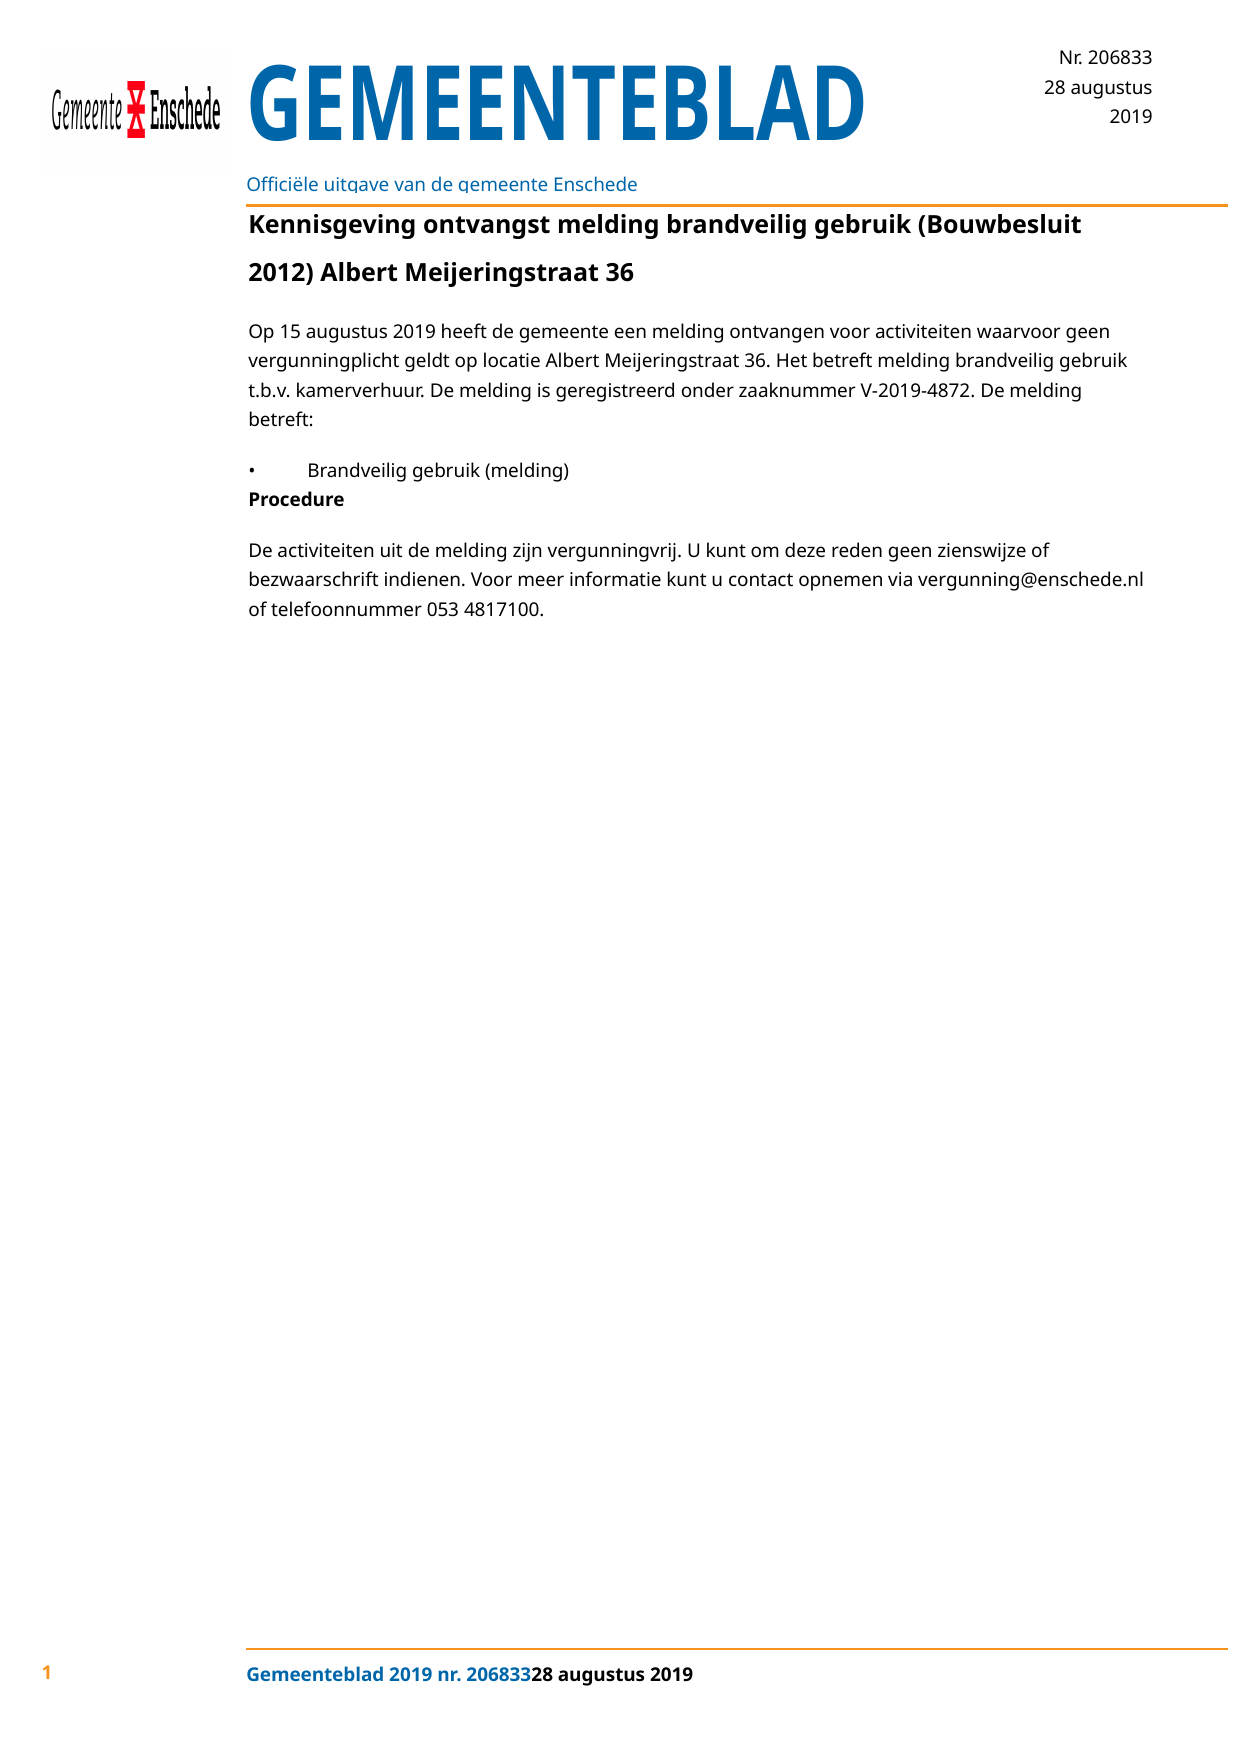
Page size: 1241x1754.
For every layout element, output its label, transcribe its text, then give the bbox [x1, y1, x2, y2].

text Kennisgeving ontvangst melding brandveilig gebruik (Bouwbesluit 2012) Albert Meijeringstraat 36 [248, 207, 1152, 288]
text De activiteiten uit de melding zijn vergunningvrij. U kunt om deze reden geen zienswijze of bezwaarschrift indienen. Voor meer informatie kunt u contact opnemen via vergunning@enschede.nl of telefoonnummer 053 4817100. [248, 537, 1152, 622]
text Procedure [248, 487, 1152, 512]
picture [41, 47, 231, 172]
text Op 15 augustus 2019 heeft de gemeente een melding ontvangen voor activiteiten waarvoor geen vergunningplicht geldt op locatie Albert Meijeringstraat 36. Het betreft melding brandveilig gebruik t.b.v. kamerverhuur. De melding is geregistreerd onder zaaknummer V-2019-4872. De melding betreft: [248, 318, 1152, 432]
list Brandveilig gebruik (melding) [248, 457, 1152, 483]
